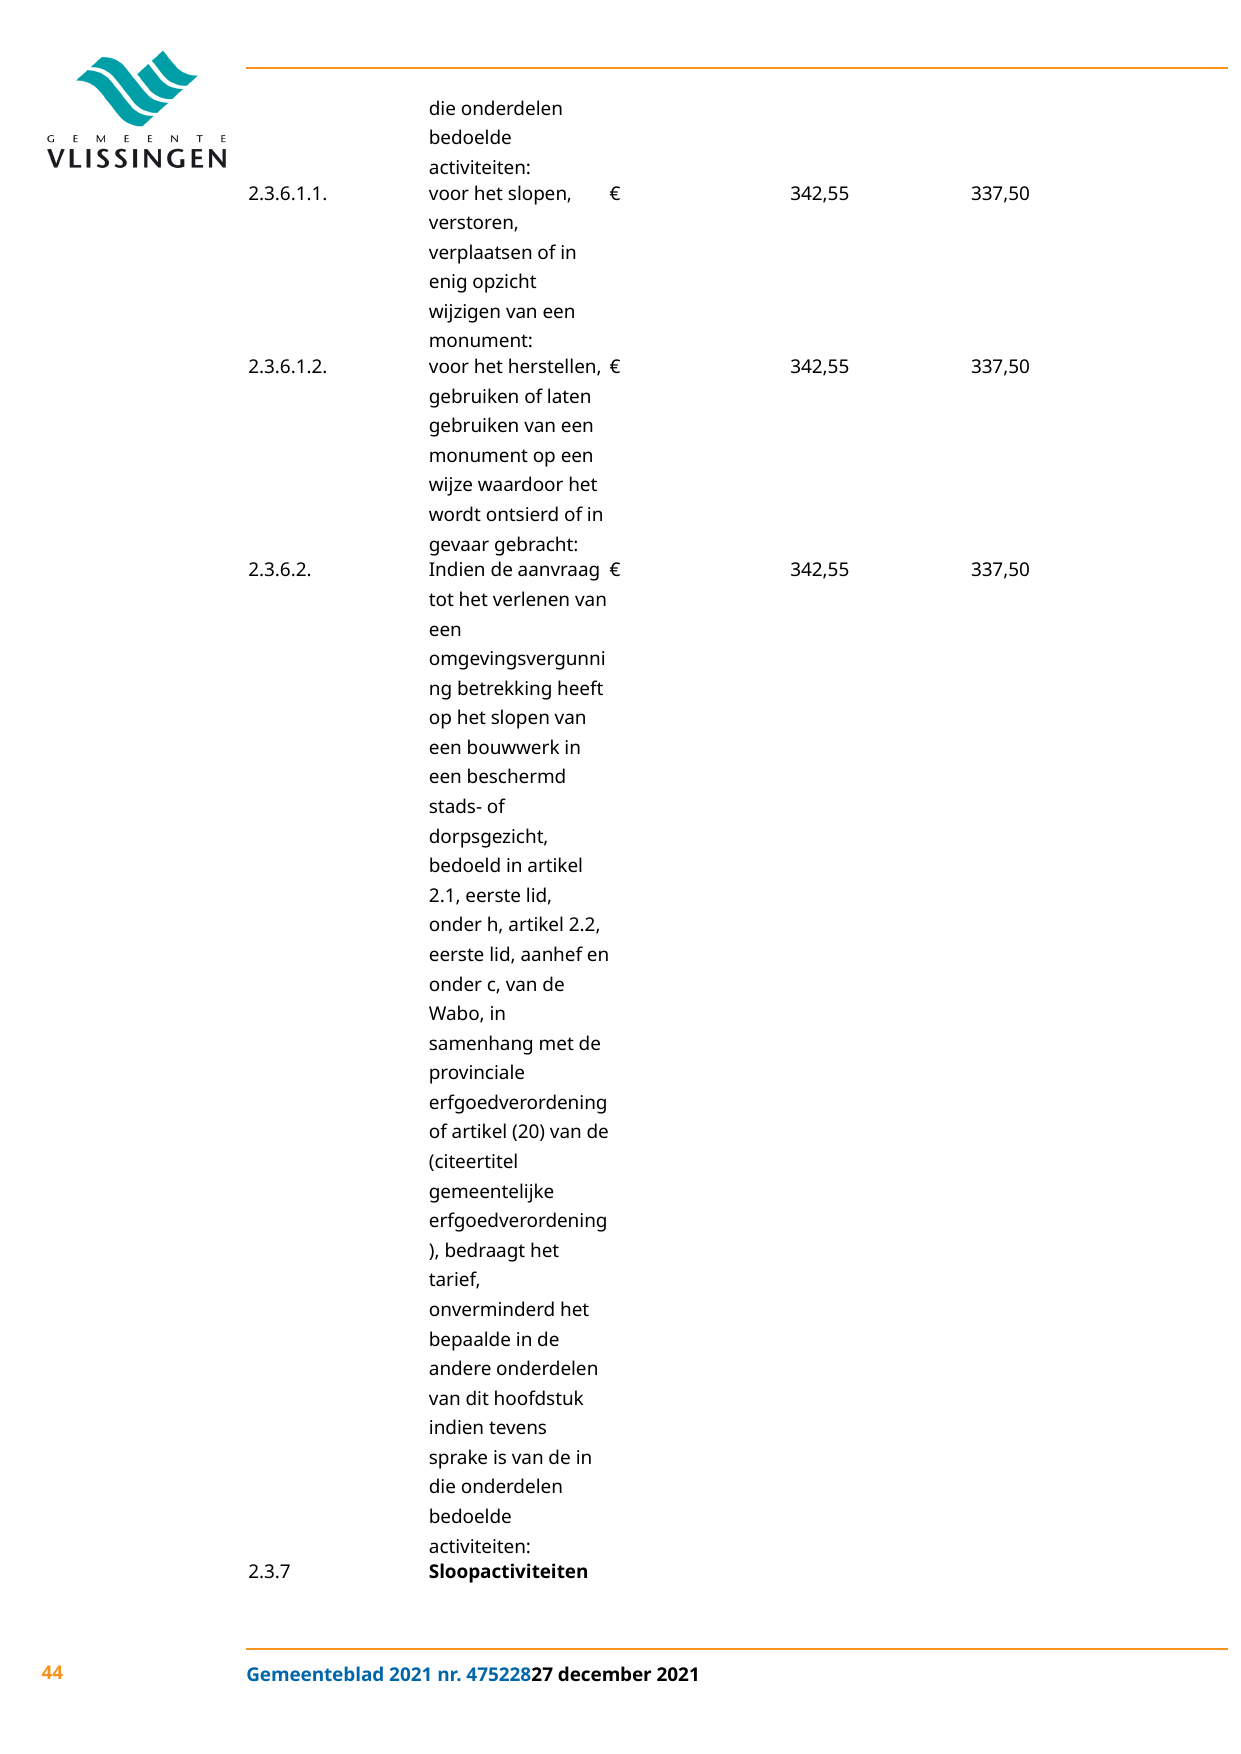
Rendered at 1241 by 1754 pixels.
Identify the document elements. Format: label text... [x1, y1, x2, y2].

table_cell [971, 1559, 1152, 1584]
table_cell 2.3.6.1.1. [248, 180, 429, 353]
table_cell € [609, 353, 790, 557]
table_cell [609, 1559, 790, 1584]
table_cell Indien de aanvraag tot het verlenen van een omgevingsvergunning betrekking heeft op het slopen van een bouwwerk in een beschermd stads- of dorpsgezicht, bedoeld in artikel 2.1, eerste lid, onder h, artikel 2.2, eerste lid, aanhef en onder c, van de Wabo, in samenhang met de provinciale erfgoedverordening of artikel (20) van de (citeertitel gemeentelijke erfgoedverordening), bedraagt het tarief, onverminderd het bepaalde in de andere onderdelen van dit hoofdstuk indien tevens sprake is van de in die onderdelen bedoelde activiteiten: [429, 557, 609, 1558]
table_cell [790, 95, 971, 180]
table_cell [609, 95, 790, 180]
table_cell voor het herstellen, gebruiken of laten gebruiken van een monument op een wijze waardoor het wordt ontsierd of in gevaar gebracht: [429, 353, 609, 557]
table_cell € [609, 180, 790, 353]
table_cell 337,50 [971, 180, 1152, 353]
table_cell 342,55 [790, 557, 971, 1558]
table_cell 2.3.7 [248, 1559, 429, 1584]
table_cell die onderdelen bedoelde activiteiten: [429, 95, 609, 180]
table_cell 342,55 [790, 353, 971, 557]
table_cell 337,50 [971, 557, 1152, 1558]
table_cell [971, 95, 1152, 180]
table_cell 2.3.6.2. [248, 557, 429, 1558]
table_cell 2.3.6.1.2. [248, 353, 429, 557]
table_cell € [609, 557, 790, 1558]
table_cell Sloopactiviteiten [429, 1559, 609, 1584]
table_cell [790, 1559, 971, 1584]
picture [41, 47, 231, 172]
table_cell [248, 95, 429, 180]
table_cell 342,55 [790, 180, 971, 353]
table_cell voor het slopen, verstoren, verplaatsen of in enig opzicht wijzigen van een monument: [429, 180, 609, 353]
table_cell 337,50 [971, 353, 1152, 557]
